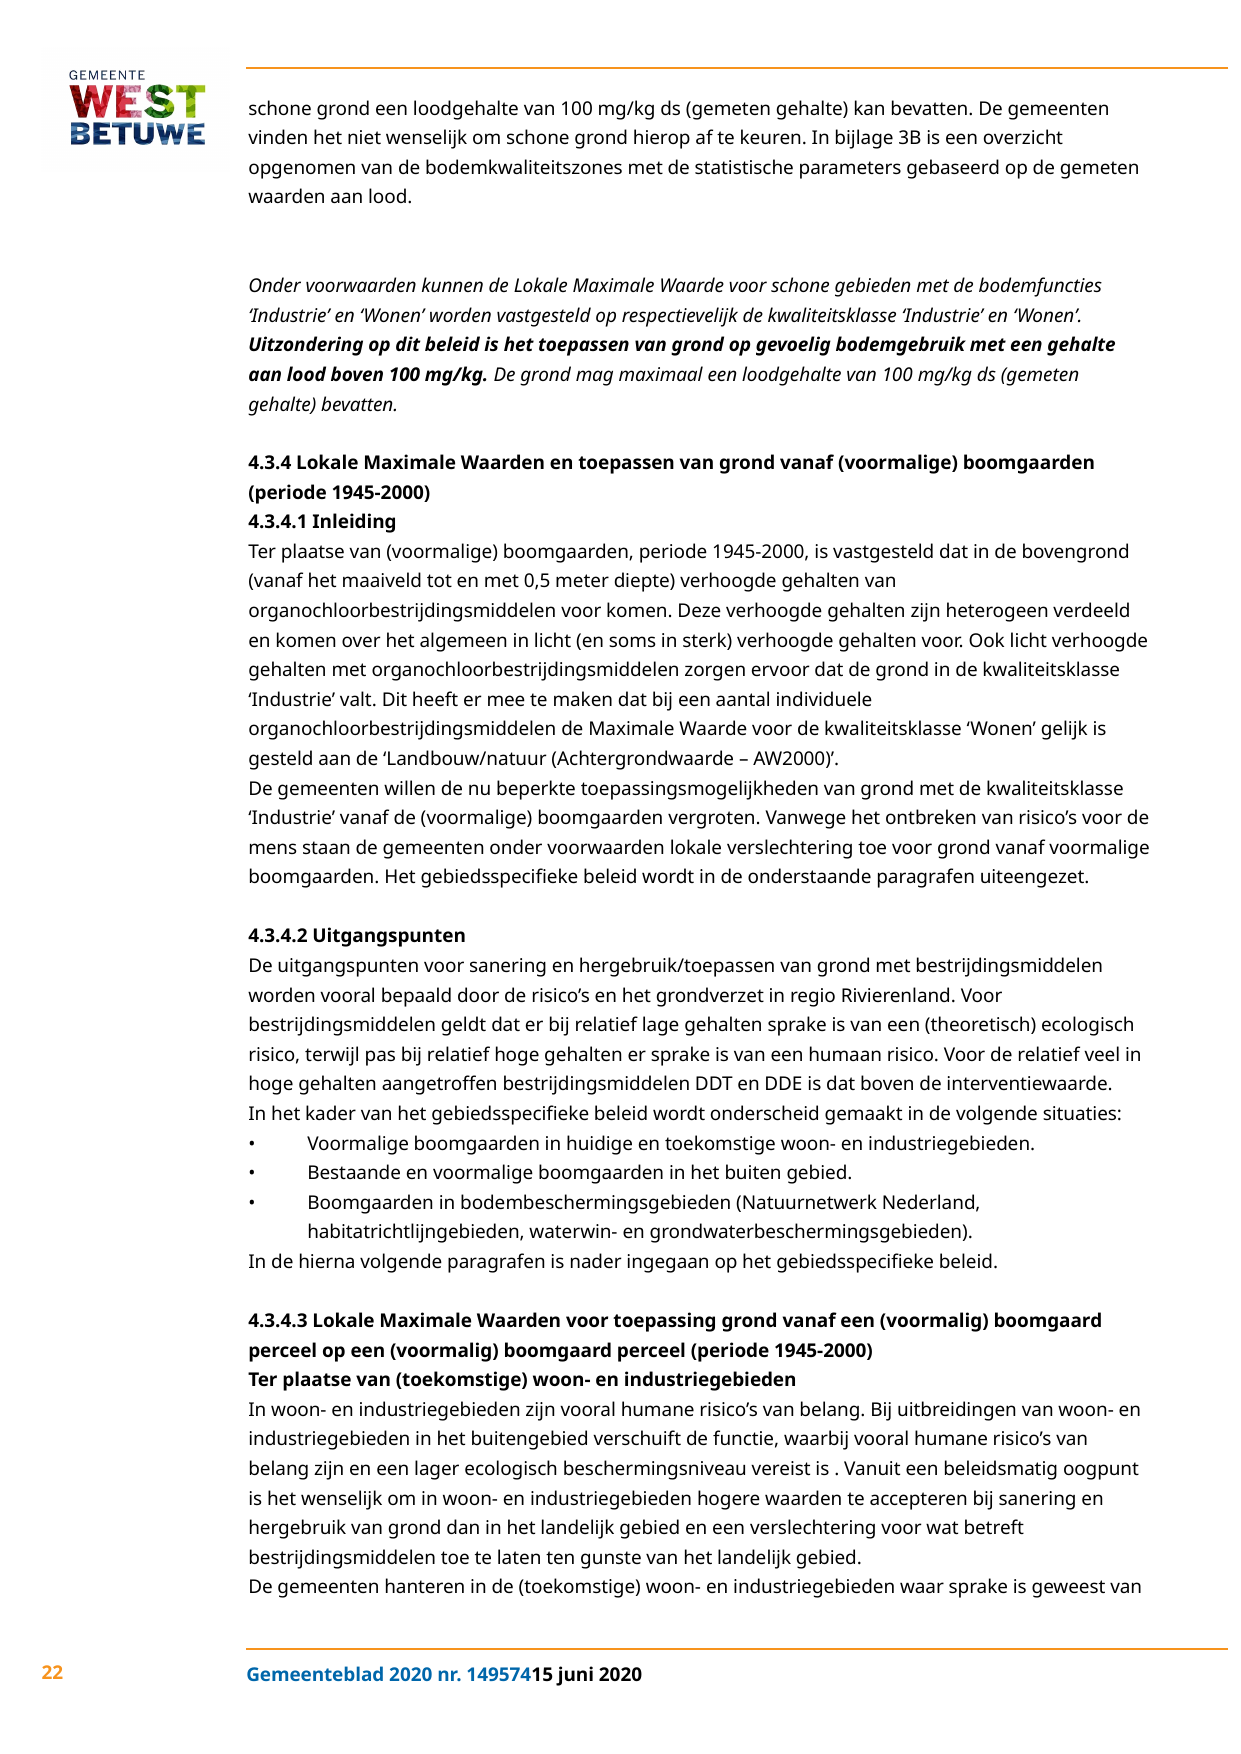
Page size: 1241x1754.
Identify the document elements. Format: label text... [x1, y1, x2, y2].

text Ter plaatse van (voormalige) boomgaarden, periode 1945-2000, is vastgesteld dat in de bovengrond (vanaf het maaiveld tot en met 0,5 meter diepte) verhoogde gehalten van organochloorbestrijdingsmiddelen voor komen. Deze verhoogde gehalten zijn heterogeen verdeeld en komen over het algemeen in licht (en soms in sterk) verhoogde gehalten voor. Ook licht verhoogde gehalten met organochloorbestrijdingsmiddelen zorgen ervoor dat de grond in de kwaliteitsklasse ‘Industrie’ valt. Dit heeft er mee te maken dat bij een aantal individuele organochloorbestrijdingsmiddelen de Maximale Waarde voor de kwaliteitsklasse ‘Wonen’ gelijk is gesteld aan de ‘Landbouw/natuur (Achtergrondwaarde – AW2000)’. [248, 538, 1152, 771]
text 4.3.4.3 Lokale Maximale Waarden voor toepassing grond vanaf een (voormalig) boomgaard perceel op een (voormalig) boomgaard perceel (periode 1945-2000) [248, 1307, 1152, 1362]
text De uitgangspunten voor sanering en hergebruik/toepassen van grond met bestrijdingsmiddelen worden vooral bepaald door de risico’s en het grondverzet in regio Rivierenland. Voor bestrijdingsmiddelen geldt dat er bij relatief lage gehalten sprake is van een (theoretisch) ecologisch risico, terwijl pas bij relatief hoge gehalten er sprake is van een humaan risico. Voor de relatief veel in hoge gehalten aangetroffen bestrijdingsmiddelen DDT en DDE is dat boven de interventiewaarde. [248, 952, 1152, 1096]
text In het kader van het gebiedsspecifieke beleid wordt onderscheid gemaakt in de volgende situaties: [248, 1100, 1152, 1126]
text 4.3.4 Lokale Maximale Waarden en toepassen van grond vanaf (voormalige) boomgaarden (periode 1945-2000) [248, 449, 1152, 504]
list Boomgaarden in bodembeschermingsgebieden (Natuurnetwerk Nederland, habitatrichtlijngebieden, waterwin- en grondwaterbeschermingsgebieden). [248, 1189, 1152, 1244]
text Ter plaatse van (toekomstige) woon- en industriegebieden [248, 1366, 1152, 1392]
text De gemeenten willen de nu beperkte toepassingsmogelijkheden van grond met de kwaliteitsklasse ‘Industrie’ vanaf de (voormalige) boomgaarden vergroten. Vanwege het ontbreken van risico’s voor de mens staan de gemeenten onder voorwaarden lokale verslechtering toe voor grond vanaf voormalige boomgaarden. Het gebiedsspecifieke beleid wordt in de onderstaande paragrafen uiteengezet. [248, 775, 1152, 889]
text 4.3.4.2 Uitgangspunten [248, 923, 1152, 948]
picture [41, 47, 231, 172]
text schone grond een loodgehalte van 100 mg/kg ds (gemeten gehalte) kan bevatten. De gemeenten vinden het niet wenselijk om schone grond hierop af te keuren. In bijlage 3B is een overzicht opgenomen van de bodemkwaliteitszones met de statistische parameters gebaseerd op de gemeten waarden aan lood. [248, 95, 1152, 209]
text In de hierna volgende paragrafen is nader ingegaan op het gebiedsspecifieke beleid. [248, 1248, 1152, 1274]
text De gemeenten hanteren in de (toekomstige) woon- en industriegebieden waar sprake is geweest van [248, 1573, 1152, 1599]
text 4.3.4.1 Inleiding [248, 508, 1152, 534]
text In woon- en industriegebieden zijn vooral humane risico’s van belang. Bij uitbreidingen van woon- en industriegebieden in het buitengebied verschuift de functie, waarbij vooral humane risico’s van belang zijn en een lager ecologisch beschermingsniveau vereist is . Vanuit een beleidsmatig oogpunt is het wenselijk om in woon- en industriegebieden hogere waarden te accepteren bij sanering en hergebruik van grond dan in het landelijk gebied en een verslechtering voor wat betreft bestrijdingsmiddelen toe te laten ten gunste van het landelijk gebied. [248, 1396, 1152, 1569]
list Bestaande en voormalige boomgaarden in het buiten gebied. [248, 1159, 1152, 1185]
table_header Onder voorwaarden kunnen de Lokale Maximale Waarde voor schone gebieden met de bodemfuncties ‘Industrie’ en ‘Wonen’ worden vastgesteld op respectievelijk de kwaliteitsklasse ‘Industrie’ en ‘Wonen’. Uitzondering op dit beleid is het toepassen van grond op gevoelig bodemgebruik met een gehalte aan lood boven 100 mg/kg. De grond mag maximaal een loodgehalte van 100 mg/kg ds (gemeten gehalte) bevatten. [248, 273, 1152, 416]
list Voormalige boomgaarden in huidige en toekomstige woon- en industriegebieden. [248, 1130, 1152, 1155]
